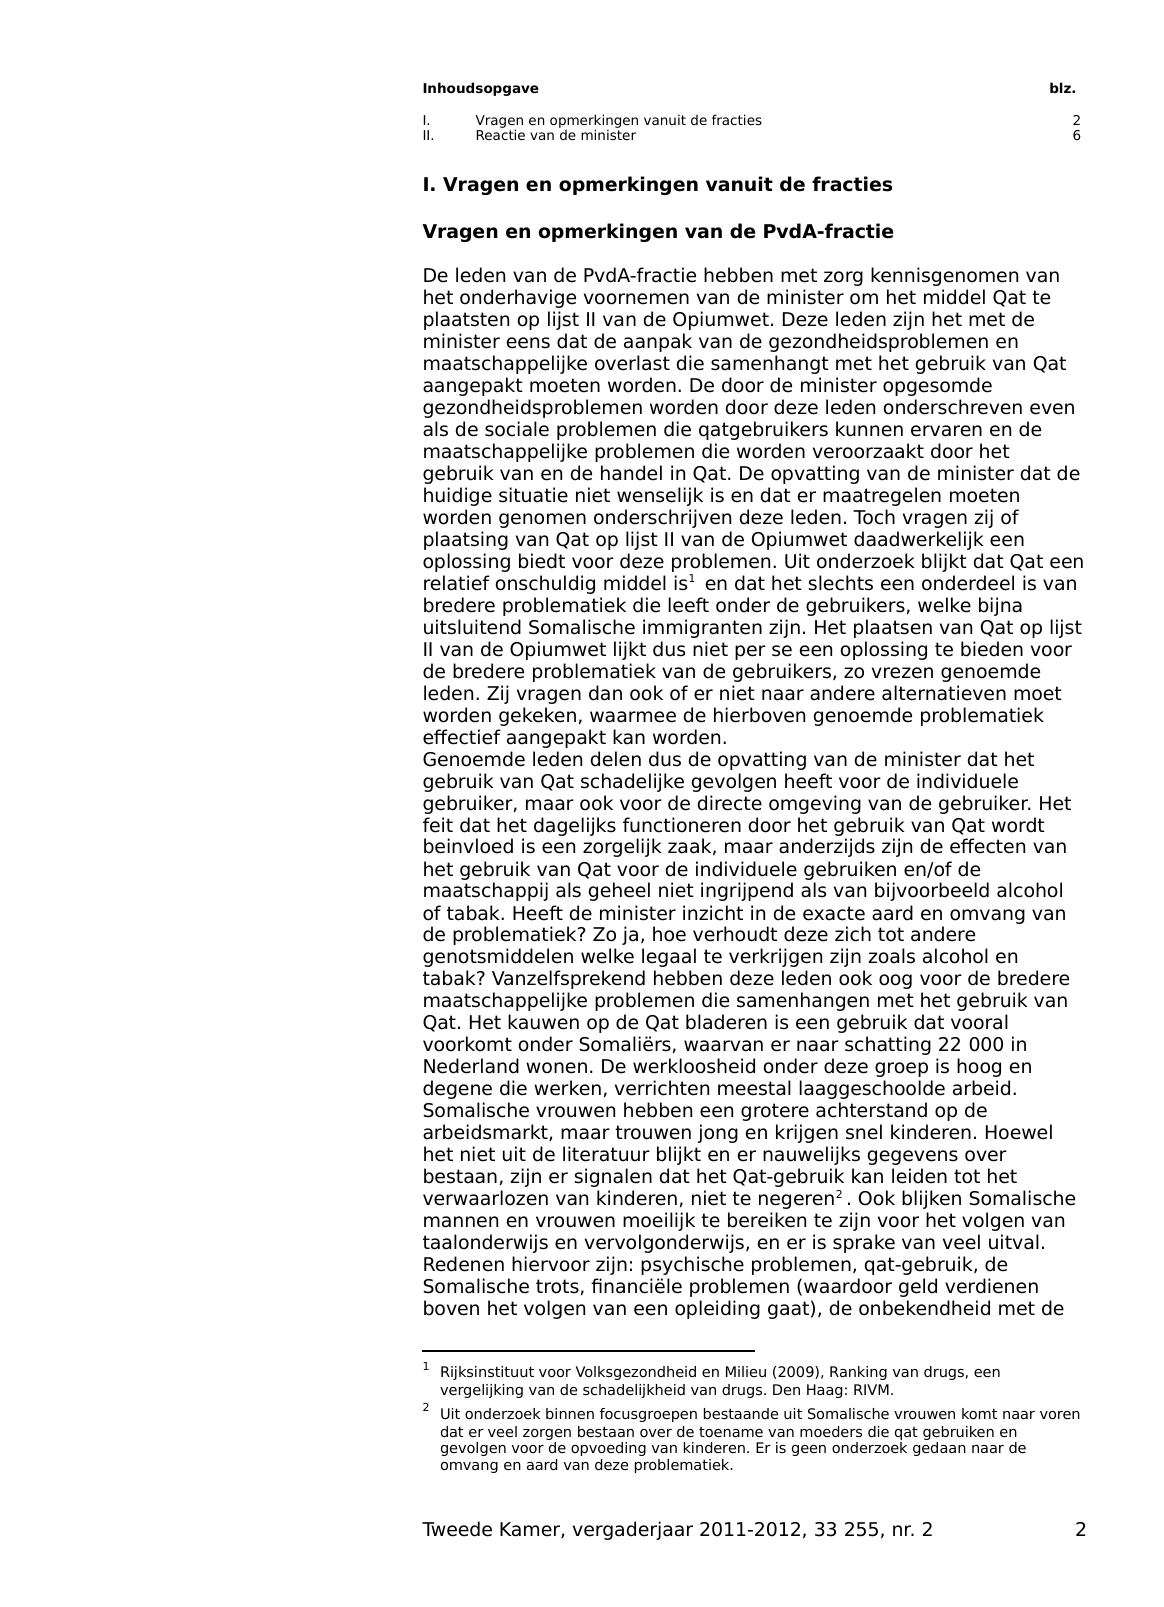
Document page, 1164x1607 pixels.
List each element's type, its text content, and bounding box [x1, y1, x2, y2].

text De leden van de PvdA-fractie hebben met zorg kennisgenomen van het onderhavige voornemen van de minister om het middel Qat te plaatsten op lijst II van de Opiumwet. Deze leden zijn het met de minister eens dat de aanpak van de gezondheidsproblemen en maatschappelijke overlast die samenhangt met het gebruik van Qat aangepakt moeten worden. De door de minister opgesomde gezondheidsproblemen worden door deze leden onderschreven even als de sociale problemen die qatgebruikers kunnen ervaren en de maatschappelijke problemen die worden veroorzaakt door het gebruik van en de handel in Qat. De opvatting van de minister dat de huidige situatie niet wenselijk is en dat er maatregelen moeten worden genomen onderschrijven deze leden. Toch vragen zij of plaatsing van Qat op lijst II van de Opiumwet daadwerkelijk een oplossing biedt voor deze problemen. Uit onderzoek blijkt dat Qat een relatief onschuldig middel is en dat het slechts een onderdeel is van bredere problematiek die leeft onder de gebruikers, welke bijna uitsluitend Somalische immigranten zijn. Het plaatsen van Qat op lijst II van de Opiumwet lijkt dus niet per se een oplossing te bieden voor de bredere problematiek van de gebruikers, zo vrezen genoemde leden. Zij vragen dan ook of er niet naar andere alternatieven moet worden gekeken, waarmee de hierboven genoemde problematiek effectief aangepakt kan worden. [422, 265, 1087, 748]
text Uit onderzoek binnen focusgroepen bestaande uit Somalische vrouwen komt naar voren dat er veel zorgen bestaan over de toename van moeders die qat gebruiken en gevolgen voor de opvoeding van kinderen. Er is geen onderzoek gedaan naar de omvang en aard van deze problematiek. [422, 1402, 1087, 1474]
table_cell II. [422, 128, 469, 144]
subtitle Vragen en opmerkingen van de PvdA-fractie [422, 221, 1087, 243]
table_cell Reactie van de minister [470, 128, 1028, 144]
text Rijksinstituut voor Volksgezondheid en Milieu (2009), Ranking van drugs, een vergelijking van de schadelijkheid van drugs. Den Haag: RIVM. [422, 1360, 1087, 1399]
text Genoemde leden delen dus de opvatting van de minister dat het gebruik van Qat schadelijke gevolgen heeft voor de individuele gebruiker, maar ook voor de directe omgeving van de gebruiker. Het feit dat het dagelijks functioneren door het gebruik van Qat wordt beinvloed is een zorgelijk zaak, maar anderzijds zijn de effecten van het gebruik van Qat voor de individuele gebruiken en/of de maatschappij als geheel niet ingrijpend als van bijvoorbeeld alcohol of tabak. Heeft de minister inzicht in de exacte aard en omvang van de problematiek? Zo ja, hoe verhoudt deze zich tot andere genotsmiddelen welke legaal te verkrijgen zijn zoals alcohol en tabak? Vanzelfsprekend hebben deze leden ook oog voor de bredere maatschappelijke problemen die samenhangen met het gebruik van Qat. Het kauwen op de Qat bladeren is een gebruik dat vooral voorkomt onder Somaliërs, waarvan er naar schatting 22 000 in Nederland wonen. De werkloosheid onder deze groep is hoog en degene die werken, verrichten meestal laaggeschoolde arbeid. Somalische vrouwen hebben een grotere achterstand op de arbeidsmarkt, maar trouwen jong en krijgen snel kinderen. Hoewel het niet uit de literatuur blijkt en er nauwelijks gegevens over bestaan, zijn er signalen dat het Qat-gebruik kan leiden tot het verwaarlozen van kinderen, niet te negeren. Ook blijken Somalische mannen en vrouwen moeilijk te bereiken te zijn voor het volgen van taalonderwijs en vervolgonderwijs, en er is sprake van veel uitval. Redenen hiervoor zijn: psychische problemen, qat-gebruik, de Somalische trots, financiële problemen (waardoor geld verdienen boven het volgen van een opleiding gaat), de onbekendheid met de [422, 748, 1087, 1320]
table_cell 6 [1028, 128, 1087, 144]
table_cell I. [422, 113, 469, 128]
subtitle I. Vragen en opmerkingen vanuit de fracties [422, 174, 1087, 196]
table_cell [422, 97, 469, 112]
table_cell [1028, 97, 1087, 112]
table_header blz. [1028, 81, 1087, 97]
table_cell 2 [1028, 113, 1087, 128]
table_cell Vragen en opmerkingen vanuit de fracties [470, 113, 1028, 128]
table_header Inhoudsopgave [422, 81, 1028, 97]
table_cell [470, 97, 1028, 112]
